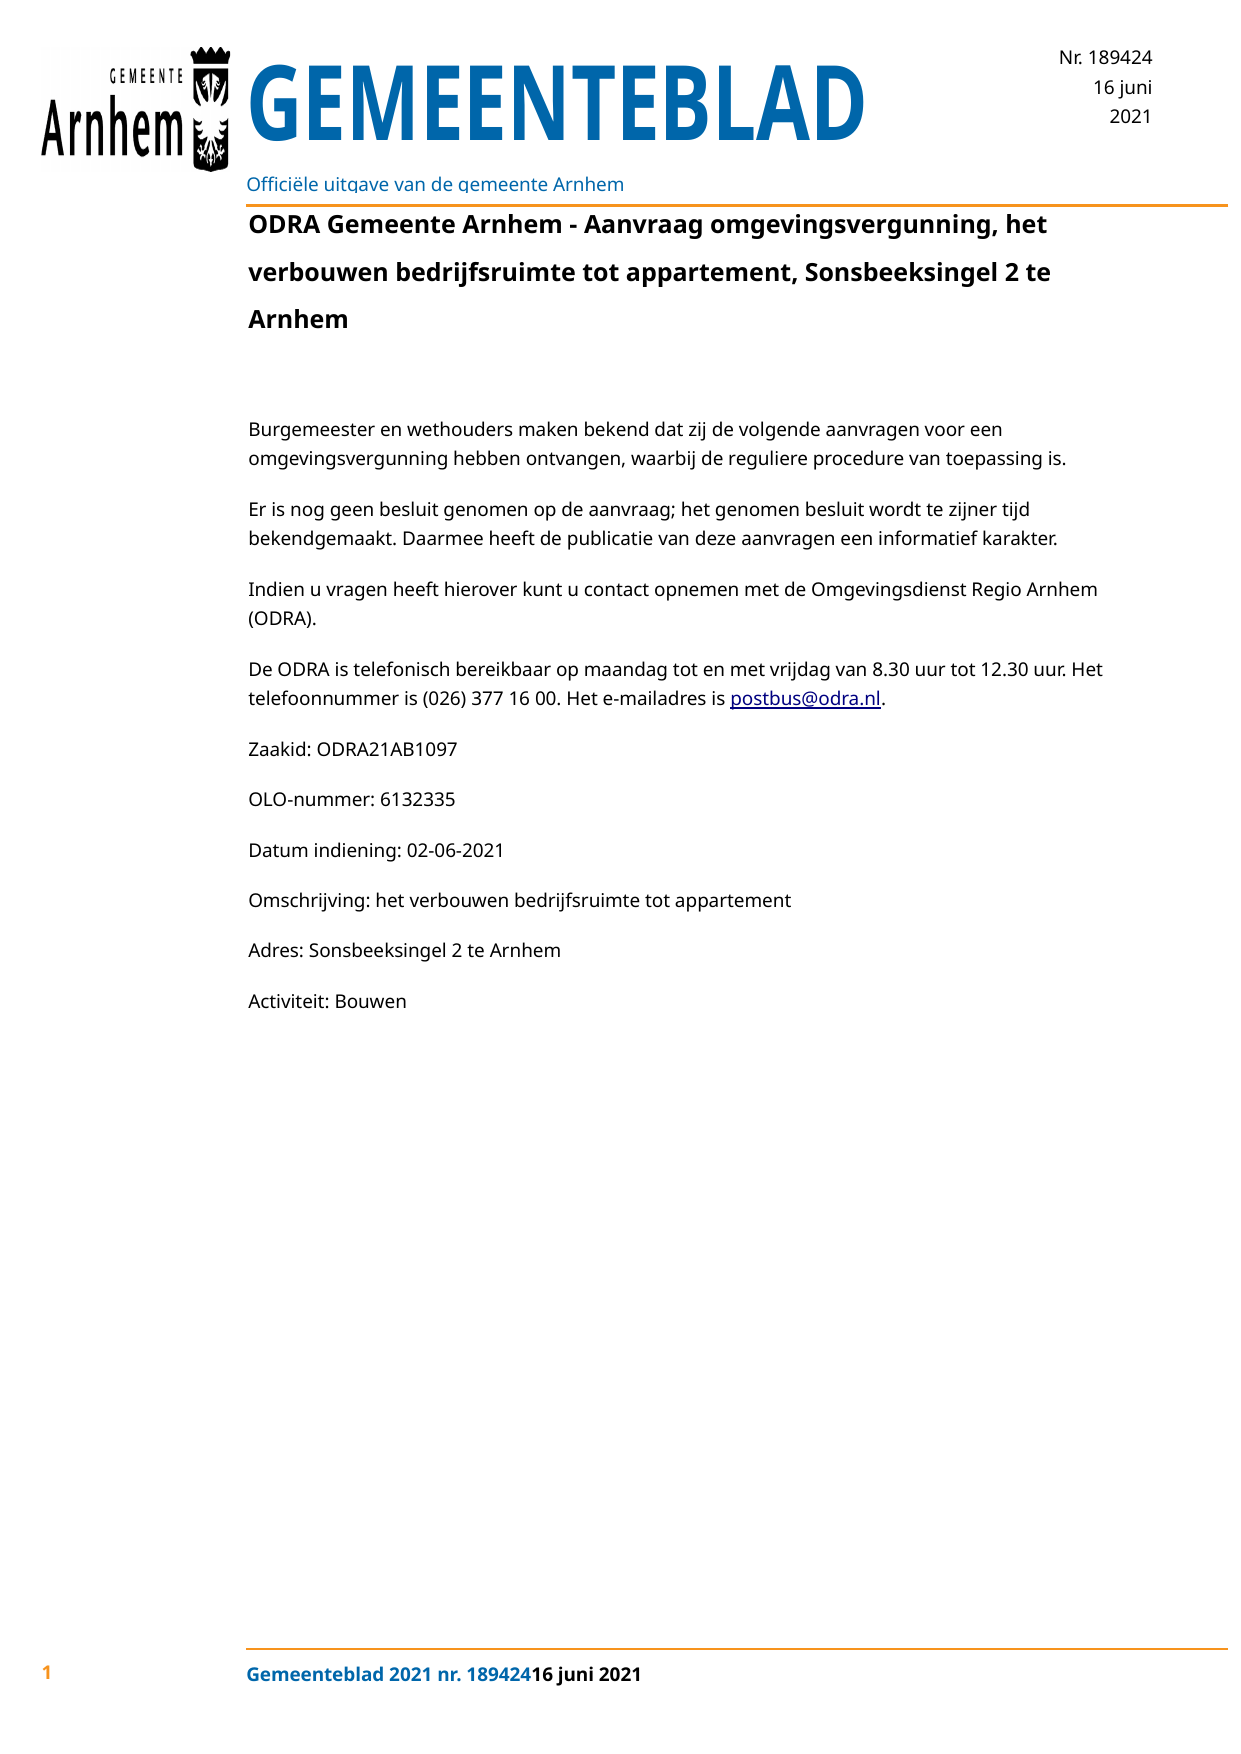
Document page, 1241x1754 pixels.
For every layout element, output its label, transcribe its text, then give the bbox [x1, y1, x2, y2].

text Adres: Sonsbeeksingel 2 te Arnhem [248, 938, 1152, 963]
text Activiteit: Bouwen [248, 988, 1152, 1014]
text De ODRA is telefonisch bereikbaar op maandag tot en met vrijdag van 8.30 uur tot 12.30 uur. Het telefoonnummer is (026) 377 16 00. Het e-mailadres is postbus@odra.nl. [248, 656, 1152, 711]
text Burgemeester en wethouders maken bekend dat zij de volgende aanvragen voor een omgevingsvergunning hebben ontvangen, waarbij de reguliere procedure van toepassing is. [248, 416, 1152, 471]
text Er is nog geen besluit genomen op de aanvraag; het genomen besluit wordt te zijner tijd bekendgemaakt. Daarmee heeft de publicatie van deze aanvragen een informatief karakter. [248, 496, 1152, 551]
picture [41, 47, 231, 172]
text Indien u vragen heeft hierover kunt u contact opnemen met de Omgevingsdienst Regio Arnhem (ODRA). [248, 576, 1152, 631]
text Datum indiening: 02-06-2021 [248, 837, 1152, 862]
text ODRA Gemeente Arnhem - Aanvraag omgevingsvergunning, het verbouwen bedrijfsruimte tot appartement, Sonsbeeksingel 2 te Arnhem [248, 207, 1152, 336]
text Omschrijving: het verbouwen bedrijfsruimte tot appartement [248, 887, 1152, 913]
text Zaakid: ODRA21AB1097 [248, 736, 1152, 762]
text OLO-nummer: 6132335 [248, 786, 1152, 812]
